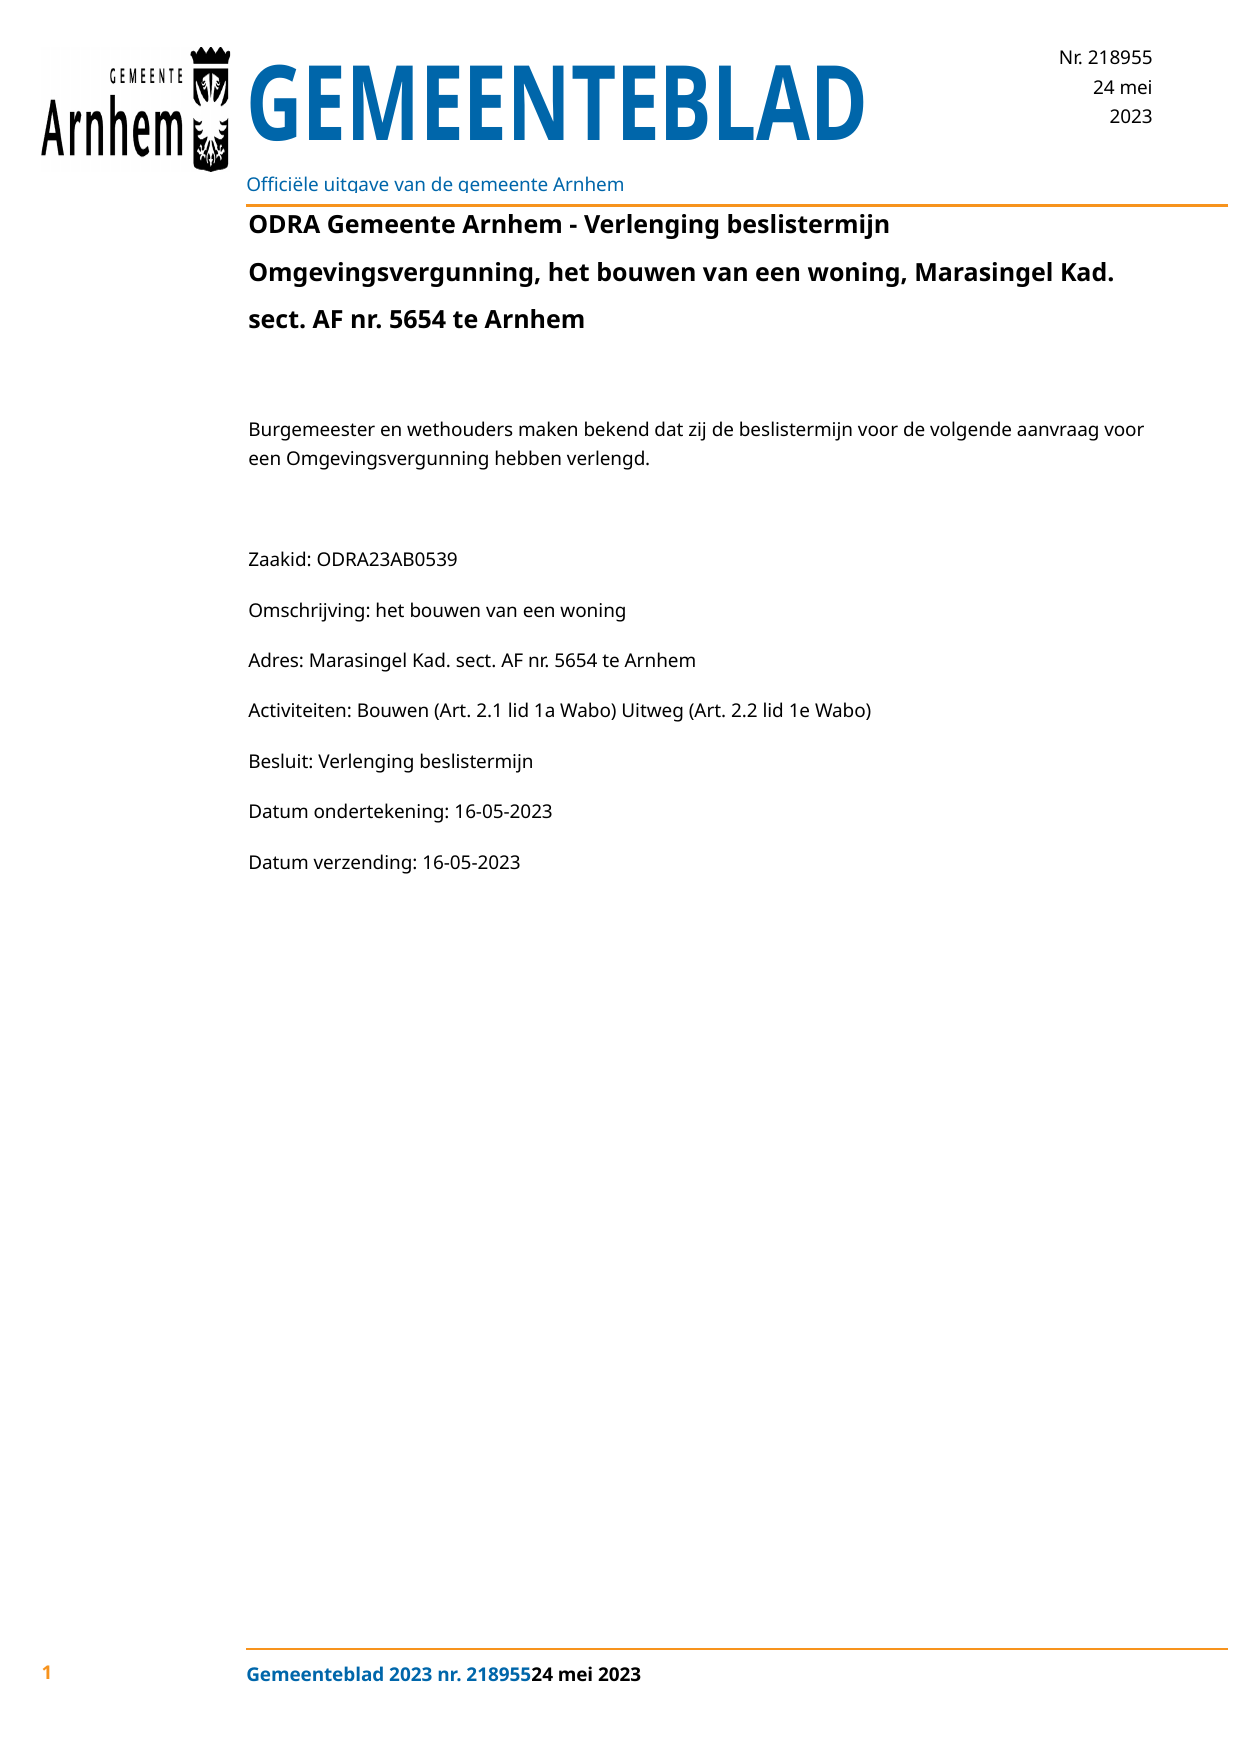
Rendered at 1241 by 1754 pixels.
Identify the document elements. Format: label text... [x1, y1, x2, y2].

text ODRA Gemeente Arnhem - Verlenging beslistermijn Omgevingsvergunning, het bouwen van een woning, Marasingel Kad. sect. AF nr. 5654 te Arnhem [248, 207, 1152, 336]
text Besluit: Verlenging beslistermijn [248, 748, 1152, 774]
picture [41, 47, 231, 172]
text Burgemeester en wethouders maken bekend dat zij de beslistermijn voor de volgende aanvraag voor een Omgevingsvergunning hebben verlengd. [248, 416, 1152, 471]
text Datum ondertekening: 16-05-2023 [248, 798, 1152, 824]
text Zaakid: ODRA23AB0539 [248, 546, 1152, 572]
text Adres: Marasingel Kad. sect. AF nr. 5654 te Arnhem [248, 647, 1152, 673]
text Omschrijving: het bouwen van een woning [248, 597, 1152, 622]
text Datum verzending: 16-05-2023 [248, 849, 1152, 874]
text Activiteiten: Bouwen (Art. 2.1 lid 1a Wabo) Uitweg (Art. 2.2 lid 1e Wabo) [248, 698, 1152, 723]
